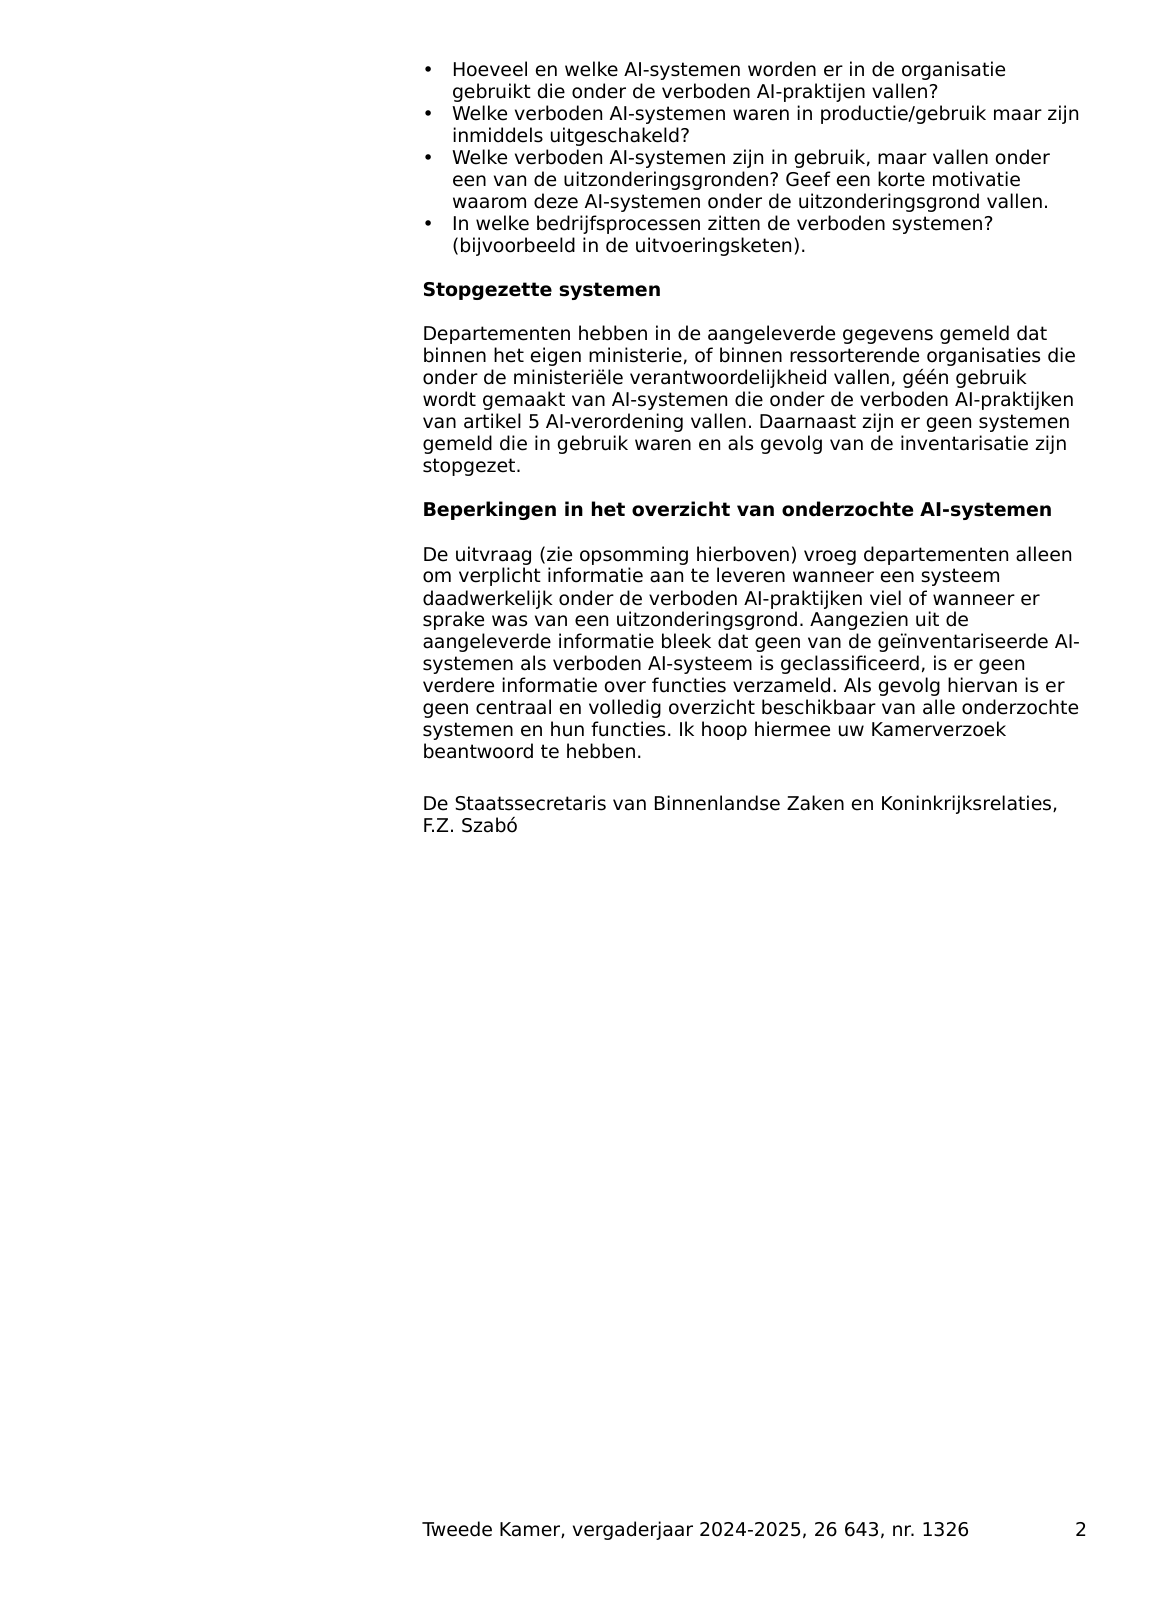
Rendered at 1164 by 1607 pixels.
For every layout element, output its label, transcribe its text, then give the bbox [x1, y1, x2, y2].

text • In welke bedrijfsprocessen zitten de verboden systemen? (bijvoorbeeld in de uitvoeringsketen). [422, 213, 1087, 257]
text De Staatssecretaris van Binnenlandse Zaken en Koninkrijksrelaties, F.Z. Szabó [422, 793, 1087, 837]
text • Welke verboden AI-systemen waren in productie/gebruik maar zijn inmiddels uitgeschakeld? [422, 103, 1087, 147]
subtitle Beperkingen in het overzicht van onderzochte AI-systemen [422, 499, 1087, 521]
text • Hoeveel en welke AI-systemen worden er in de organisatie gebruikt die onder de verboden AI-praktijen vallen? [422, 59, 1087, 103]
text Departementen hebben in de aangeleverde gegevens gemeld dat binnen het eigen ministerie, of binnen ressorterende organisaties die onder de ministeriële verantwoordelijkheid vallen, géén gebruik wordt gemaakt van AI-systemen die onder de verboden AI-praktijken van artikel 5 AI-verordening vallen. Daarnaast zijn er geen systemen gemeld die in gebruik waren en als gevolg van de inventarisatie zijn stopgezet. [422, 323, 1087, 477]
text De uitvraag (zie opsomming hierboven) vroeg departementen alleen om verplicht informatie aan te leveren wanneer een systeem daadwerkelijk onder de verboden AI-praktijken viel of wanneer er sprake was van een uitzonderingsgrond. Aangezien uit de aangeleverde informatie bleek dat geen van de geïnventariseerde AI-systemen als verboden AI-systeem is geclassificeerd, is er geen verdere informatie over functies verzameld. Als gevolg hiervan is er geen centraal en volledig overzicht beschikbaar van alle onderzochte systemen en hun functies. Ik hoop hiermee uw Kamerverzoek beantwoord te hebben. [422, 543, 1087, 763]
subtitle Stopgezette systemen [422, 279, 1087, 301]
text • Welke verboden AI-systemen zijn in gebruik, maar vallen onder een van de uitzonderingsgronden? Geef een korte motivatie waarom deze AI-systemen onder de uitzonderingsgrond vallen. [422, 147, 1087, 213]
